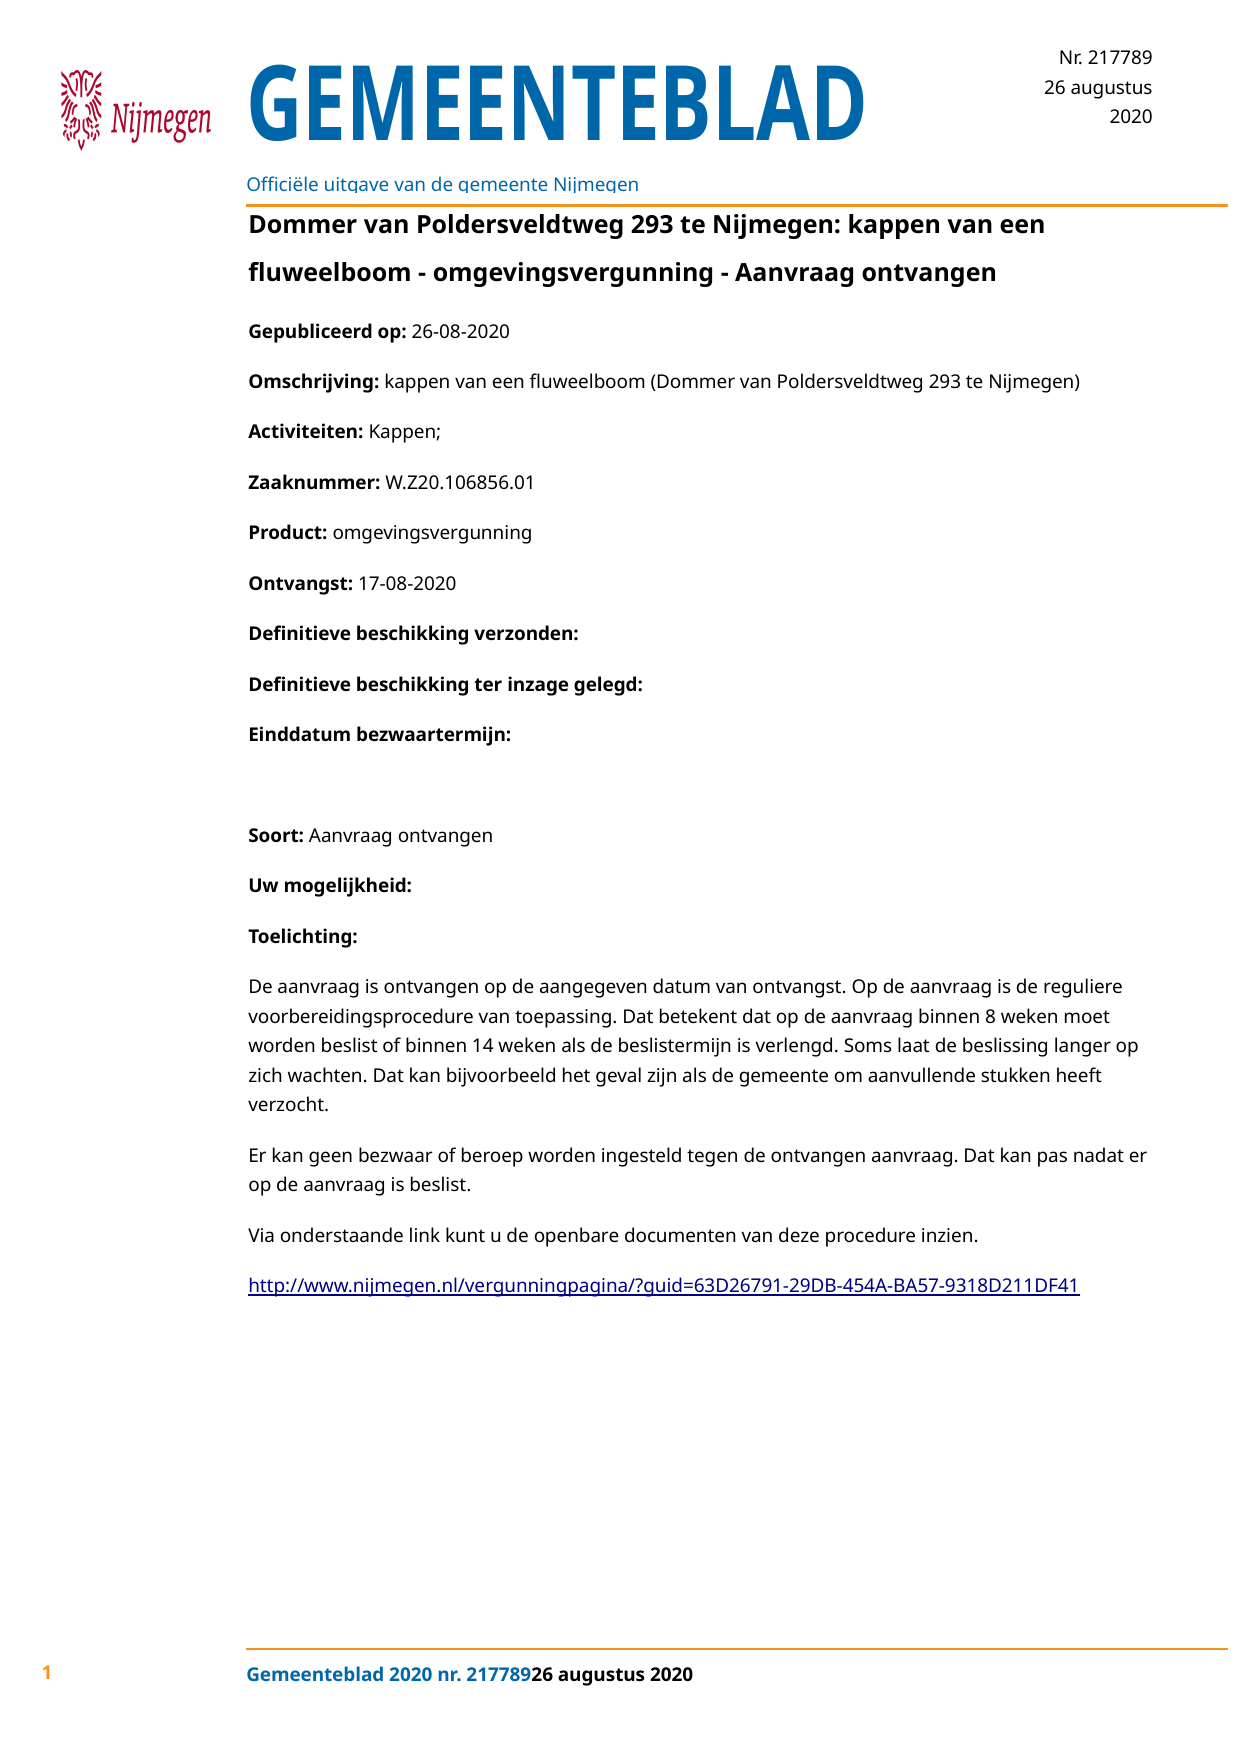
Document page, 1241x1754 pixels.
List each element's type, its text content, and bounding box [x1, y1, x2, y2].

text Einddatum bezwaartermijn: [248, 721, 1152, 747]
text Soort: Aanvraag ontvangen [248, 822, 1152, 848]
text De aanvraag is ontvangen op de aangegeven datum van ontvangst. Op de aanvraag is de reguliere voorbereidingsprocedure van toepassing. Dat betekent dat op de aanvraag binnen 8 weken moet worden beslist of binnen 14 weken als de beslistermijn is verlengd. Soms laat de beslissing langer op zich wachten. Dat kan bijvoorbeeld het geval zijn als de gemeente om aanvullende stukken heeft verzocht. [248, 973, 1152, 1117]
text Omschrijving: kappen van een fluweelboom (Dommer van Poldersveldtweg 293 te Nijmegen) [248, 368, 1152, 394]
text Gepubliceerd op: 26-08-2020 [248, 318, 1152, 344]
text Via onderstaande link kunt u de openbare documenten van deze procedure inzien. [248, 1222, 1152, 1248]
text Definitieve beschikking ter inzage gelegd: [248, 671, 1152, 697]
text Dommer van Poldersveldtweg 293 te Nijmegen: kappen van een fluweelboom - omgevingsvergunning - Aanvraag ontvangen [248, 207, 1152, 288]
text Activiteiten: Kappen; [248, 419, 1152, 444]
text Ontvangst: 17-08-2020 [248, 570, 1152, 596]
text Toelichting: [248, 923, 1152, 949]
text Uw mogelijkheid: [248, 872, 1152, 898]
text Definitieve beschikking verzonden: [248, 620, 1152, 646]
text http://www.nijmegen.nl/vergunningpagina/?guid=63D26791-29DB-454A-BA57-9318D211DF41 [248, 1272, 1152, 1298]
text Zaaknummer: W.Z20.106856.01 [248, 469, 1152, 495]
text Product: omgevingsvergunning [248, 519, 1152, 545]
text Er kan geen bezwaar of beroep worden ingesteld tegen de ontvangen aanvraag. Dat kan pas nadat er op de aanvraag is beslist. [248, 1142, 1152, 1197]
picture [41, 47, 231, 172]
